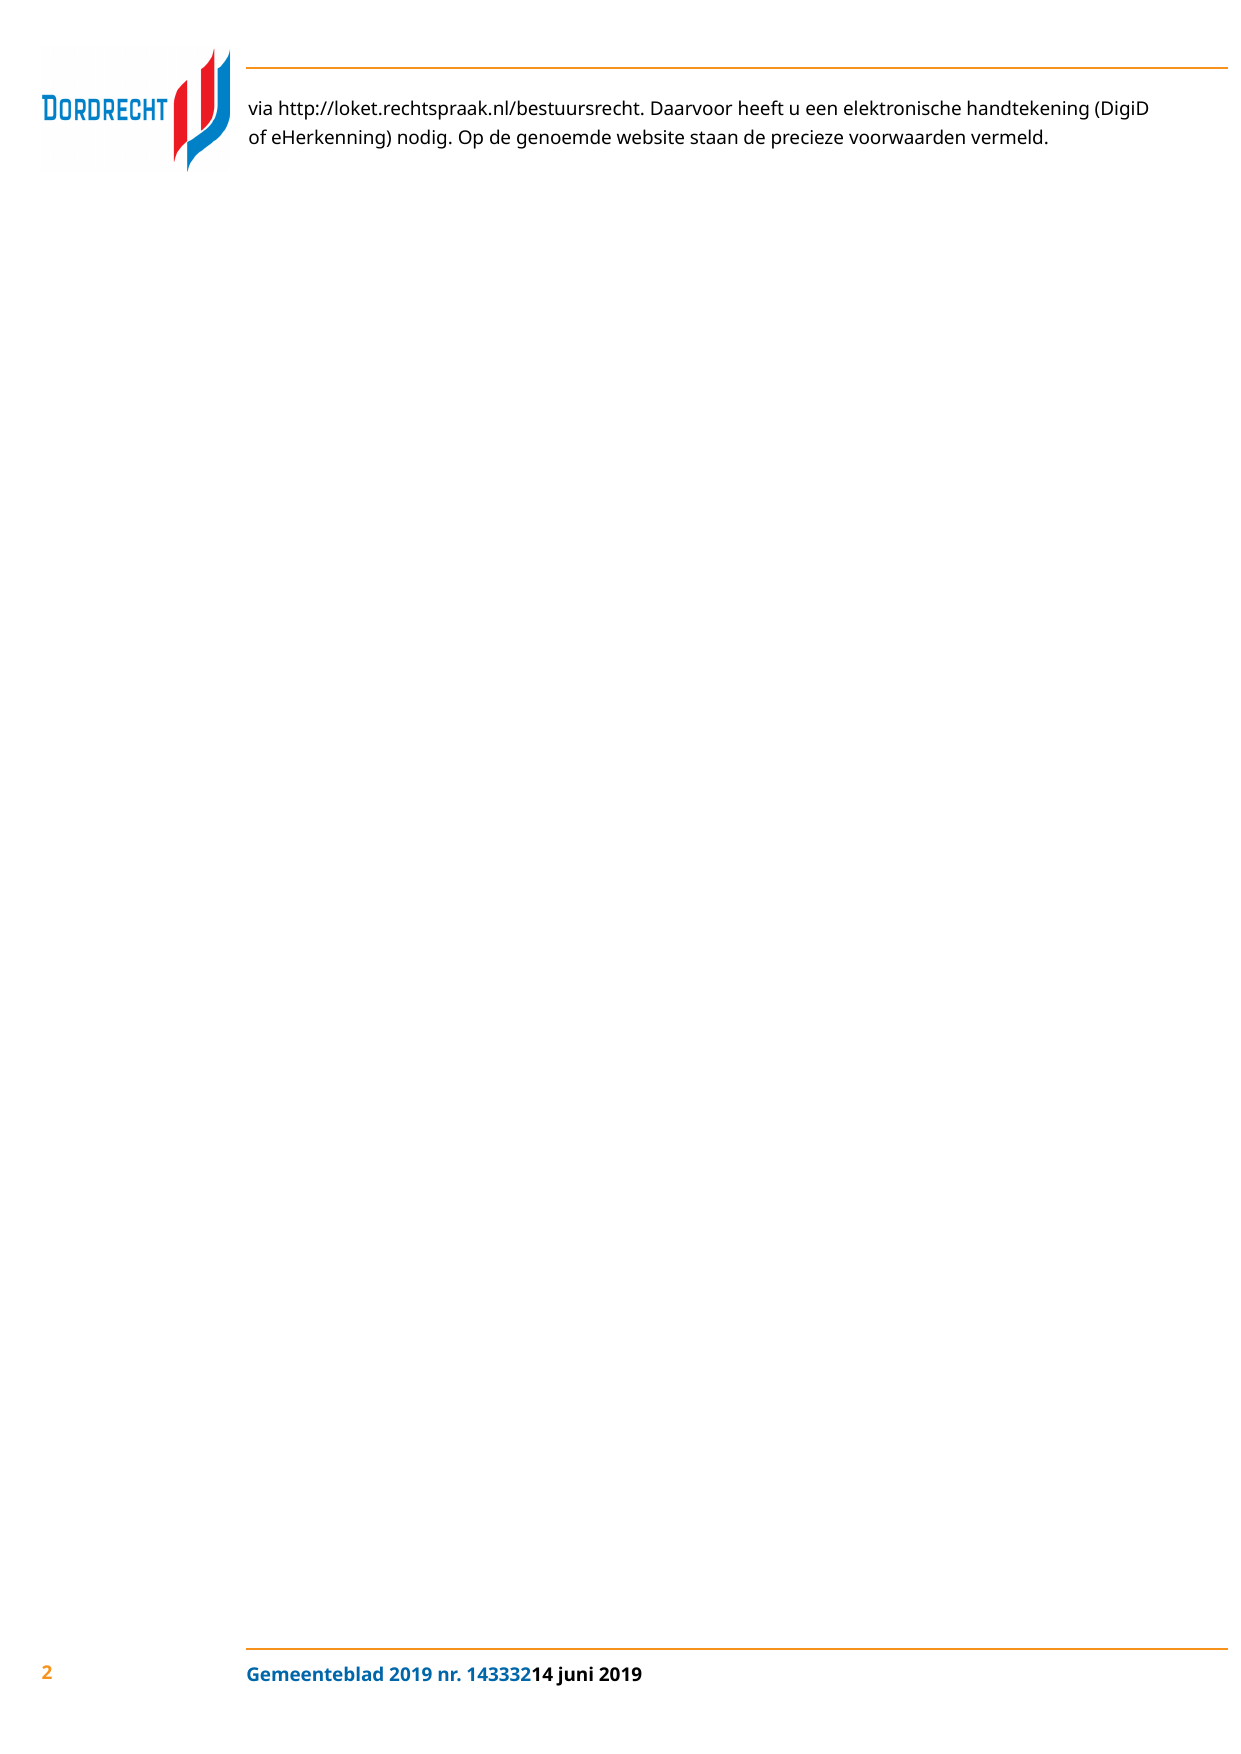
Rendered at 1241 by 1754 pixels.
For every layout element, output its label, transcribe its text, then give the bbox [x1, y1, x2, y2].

text via http://loket.rechtspraak.nl/bestuursrecht. Daarvoor heeft u een elektronische handtekening (DigiD of eHerkenning) nodig. Op de genoemde website staan de precieze voorwaarden vermeld. [248, 95, 1152, 150]
picture [41, 47, 231, 172]
